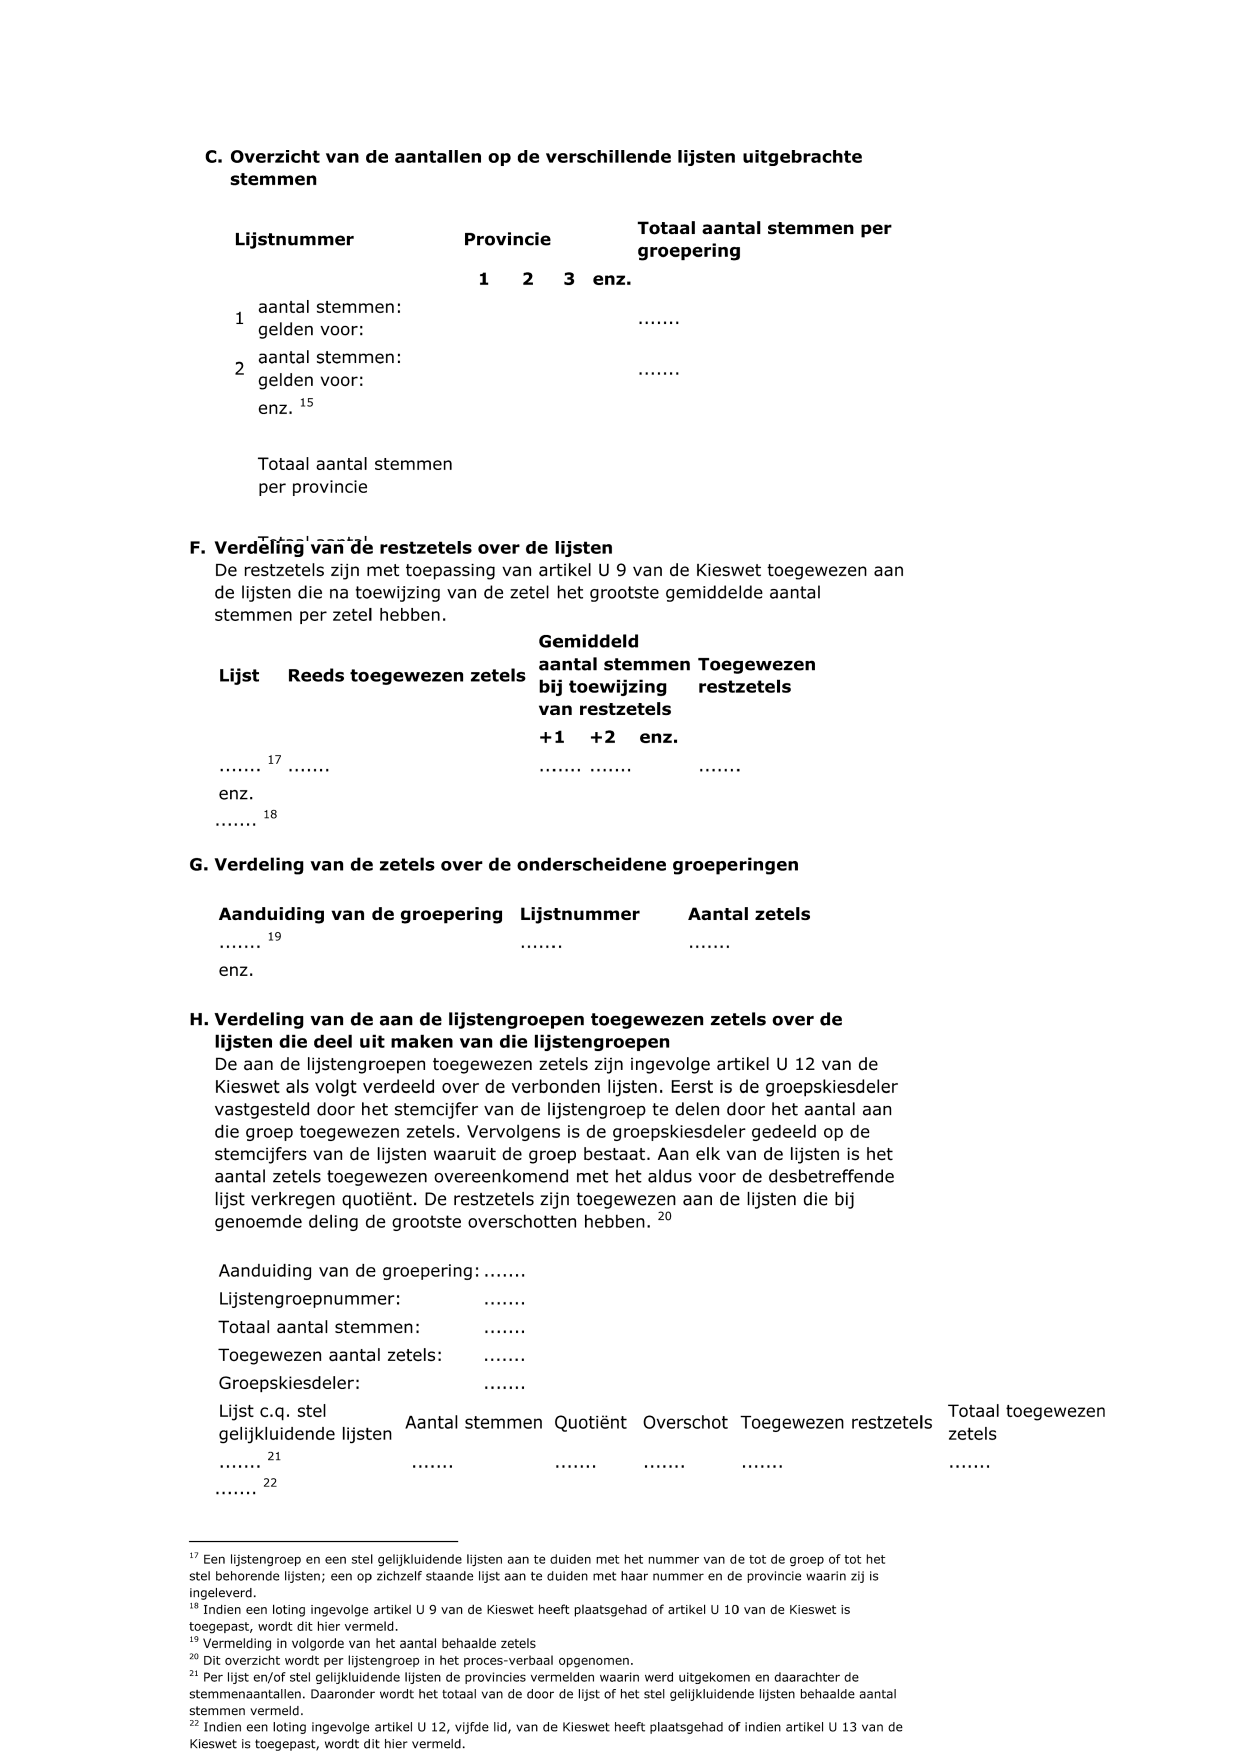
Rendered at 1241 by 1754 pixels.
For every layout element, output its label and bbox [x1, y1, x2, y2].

picture [187, 150, 1105, 1754]
